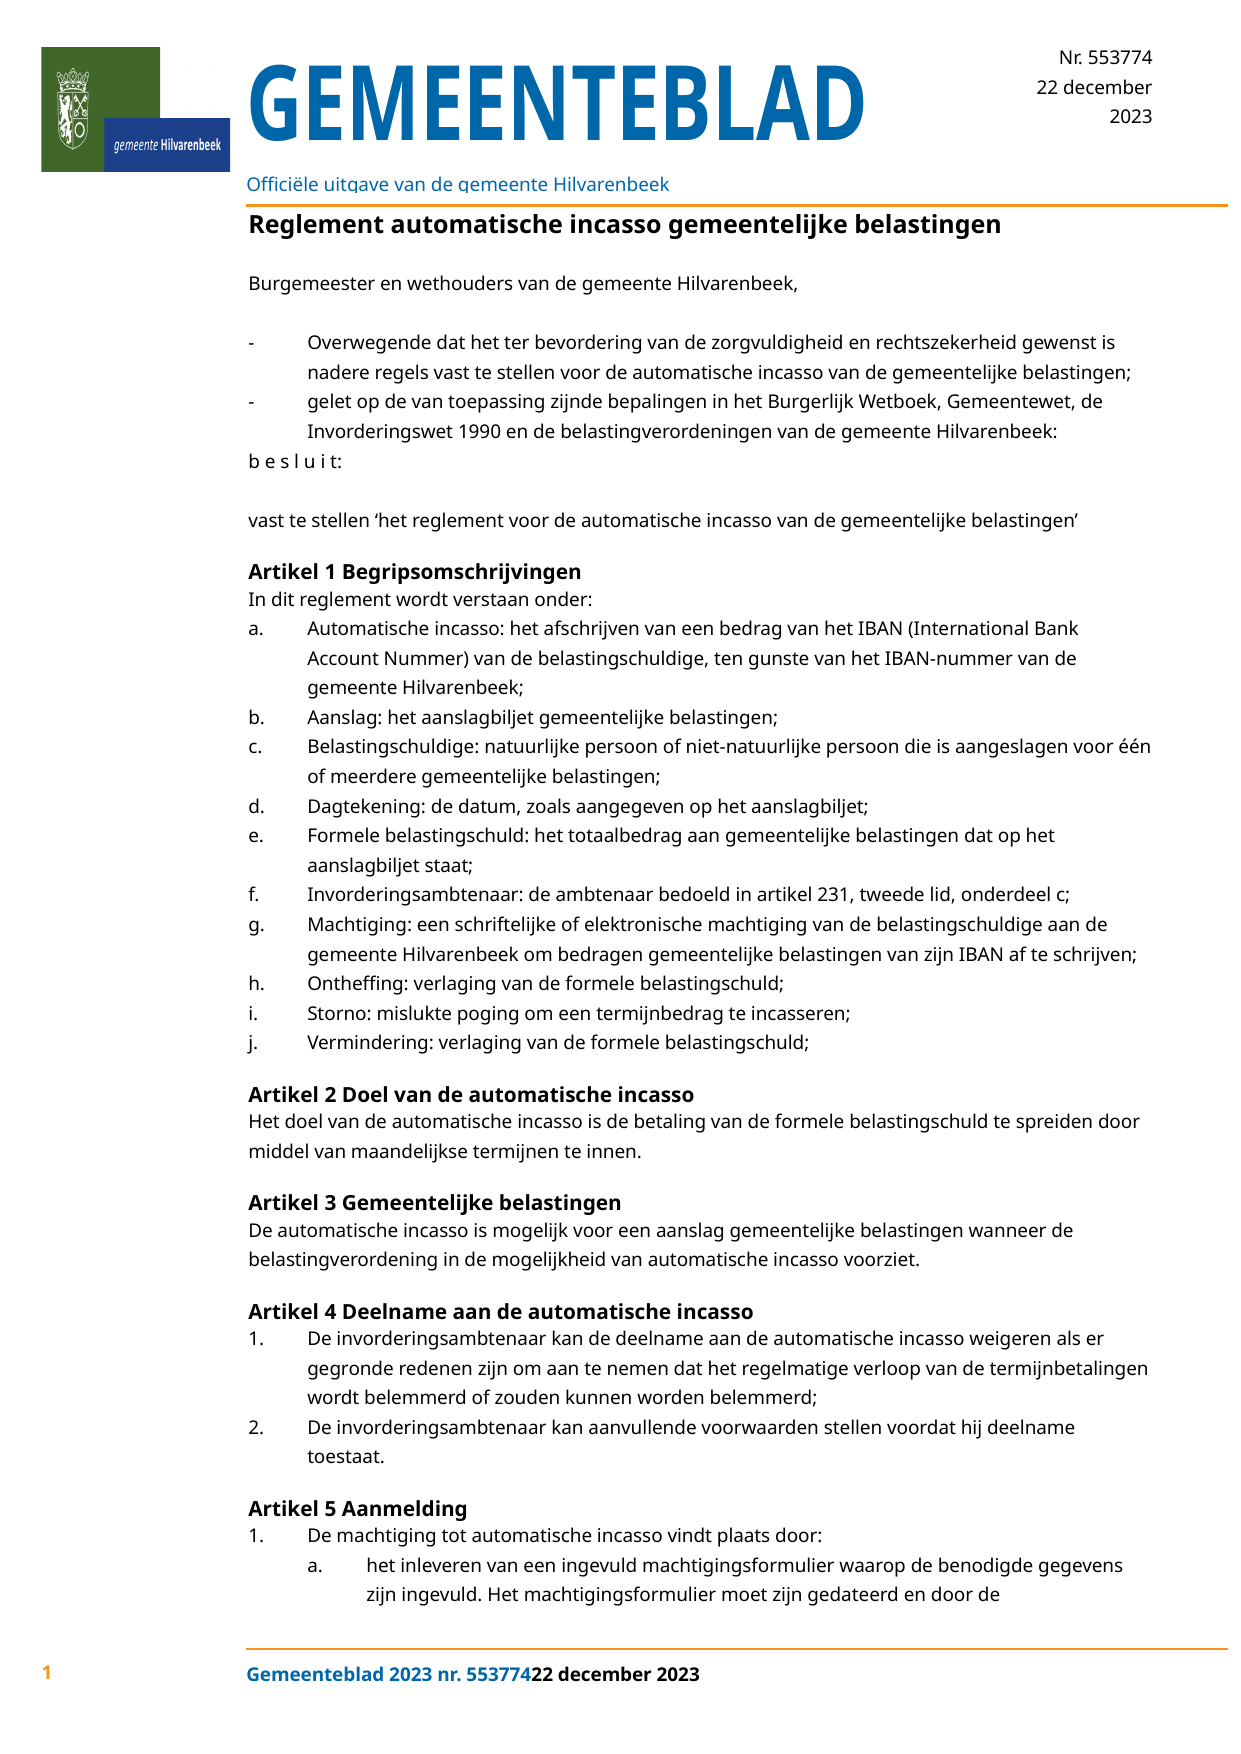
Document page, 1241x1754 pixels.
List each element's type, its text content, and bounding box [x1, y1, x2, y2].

text vast te stellen ‘het reglement voor de automatische incasso van de gemeentelijke belastingen’ [248, 507, 1152, 533]
list Overwegende dat het ter bevordering van de zorgvuldigheid en rechtszekerheid gewenst is nadere regels vast te stellen voor de automatische incasso van de gemeentelijke belastingen; [248, 329, 1152, 385]
text Artikel 3 Gemeentelijke belastingen [248, 1188, 1152, 1217]
list De invorderingsambtenaar kan de deelname aan de automatische incasso weigeren als er gegronde redenen zijn om aan te nemen dat het regelmatige verloop van de termijnbetalingen wordt belemmerd of zouden kunnen worden belemmerd; [248, 1325, 1152, 1410]
text De automatische incasso is mogelijk voor een aanslag gemeentelijke belastingen wanneer de belastingverordening in de mogelijkheid van automatische incasso voorziet. [248, 1217, 1152, 1272]
list het inleveren van een ingevuld machtigingsformulier waarop de benodigde gegevens zijn ingevuld. Het machtigingsformulier moet zijn gedateerd en door de [307, 1552, 1152, 1607]
text b e s l u i t: [248, 448, 1152, 473]
text Het doel van de automatische incasso is de betaling van de formele belastingschuld te spreiden door middel van maandelijkse termijnen te innen. [248, 1108, 1152, 1164]
text In dit reglement wordt verstaan onder: [248, 586, 1152, 612]
list Machtiging: een schriftelijke of elektronische machtiging van de belastingschuldige aan de gemeente Hilvarenbeek om bedragen gemeentelijke belastingen van zijn IBAN af te schrijven; [248, 911, 1152, 967]
list Automatische incasso: het afschrijven van een bedrag van het IBAN (International Bank Account Nummer) van de belastingschuldige, ten gunste van het IBAN-nummer van de gemeente Hilvarenbeek; [248, 615, 1152, 700]
list De invorderingsambtenaar kan aanvullende voorwaarden stellen voordat hij deelname toestaat. [248, 1414, 1152, 1469]
list gelet op de van toepassing zijnde bepalingen in het Burgerlijk Wetboek, Gemeentewet, de Invorderingswet 1990 en de belastingverordeningen van de gemeente Hilvarenbeek: [248, 389, 1152, 444]
list Storno: mislukte poging om een termijnbedrag te incasseren; [248, 1000, 1152, 1026]
text Artikel 4 Deelname aan de automatische incasso [248, 1297, 1152, 1325]
list Belastingschuldige: natuurlijke persoon of niet-natuurlijke persoon die is aangeslagen voor één of meerdere gemeentelijke belastingen; [248, 734, 1152, 789]
text Artikel 2 Doel van de automatische incasso [248, 1080, 1152, 1108]
list Invorderingsambtenaar: de ambtenaar bedoeld in artikel 231, tweede lid, onderdeel c; [248, 882, 1152, 907]
list De machtiging tot automatische incasso vindt plaats door: [248, 1522, 1152, 1548]
text Artikel 1 Begripsomschrijvingen [248, 557, 1152, 586]
list Formele belastingschuld: het totaalbedrag aan gemeentelijke belastingen dat op het aanslagbiljet staat; [248, 822, 1152, 878]
list Dagtekening: de datum, zoals aangegeven op het aanslagbiljet; [248, 793, 1152, 819]
picture [41, 47, 231, 172]
list Aanslag: het aanslagbiljet gemeentelijke belastingen; [248, 704, 1152, 730]
list Vermindering: verlaging van de formele belastingschuld; [248, 1029, 1152, 1055]
text Reglement automatische incasso gemeentelijke belastingen [248, 207, 1152, 241]
list Ontheffing: verlaging van de formele belastingschuld; [248, 970, 1152, 996]
text Artikel 5 Aanmelding [248, 1494, 1152, 1522]
text Burgemeester en wethouders van de gemeente Hilvarenbeek, [248, 270, 1152, 296]
